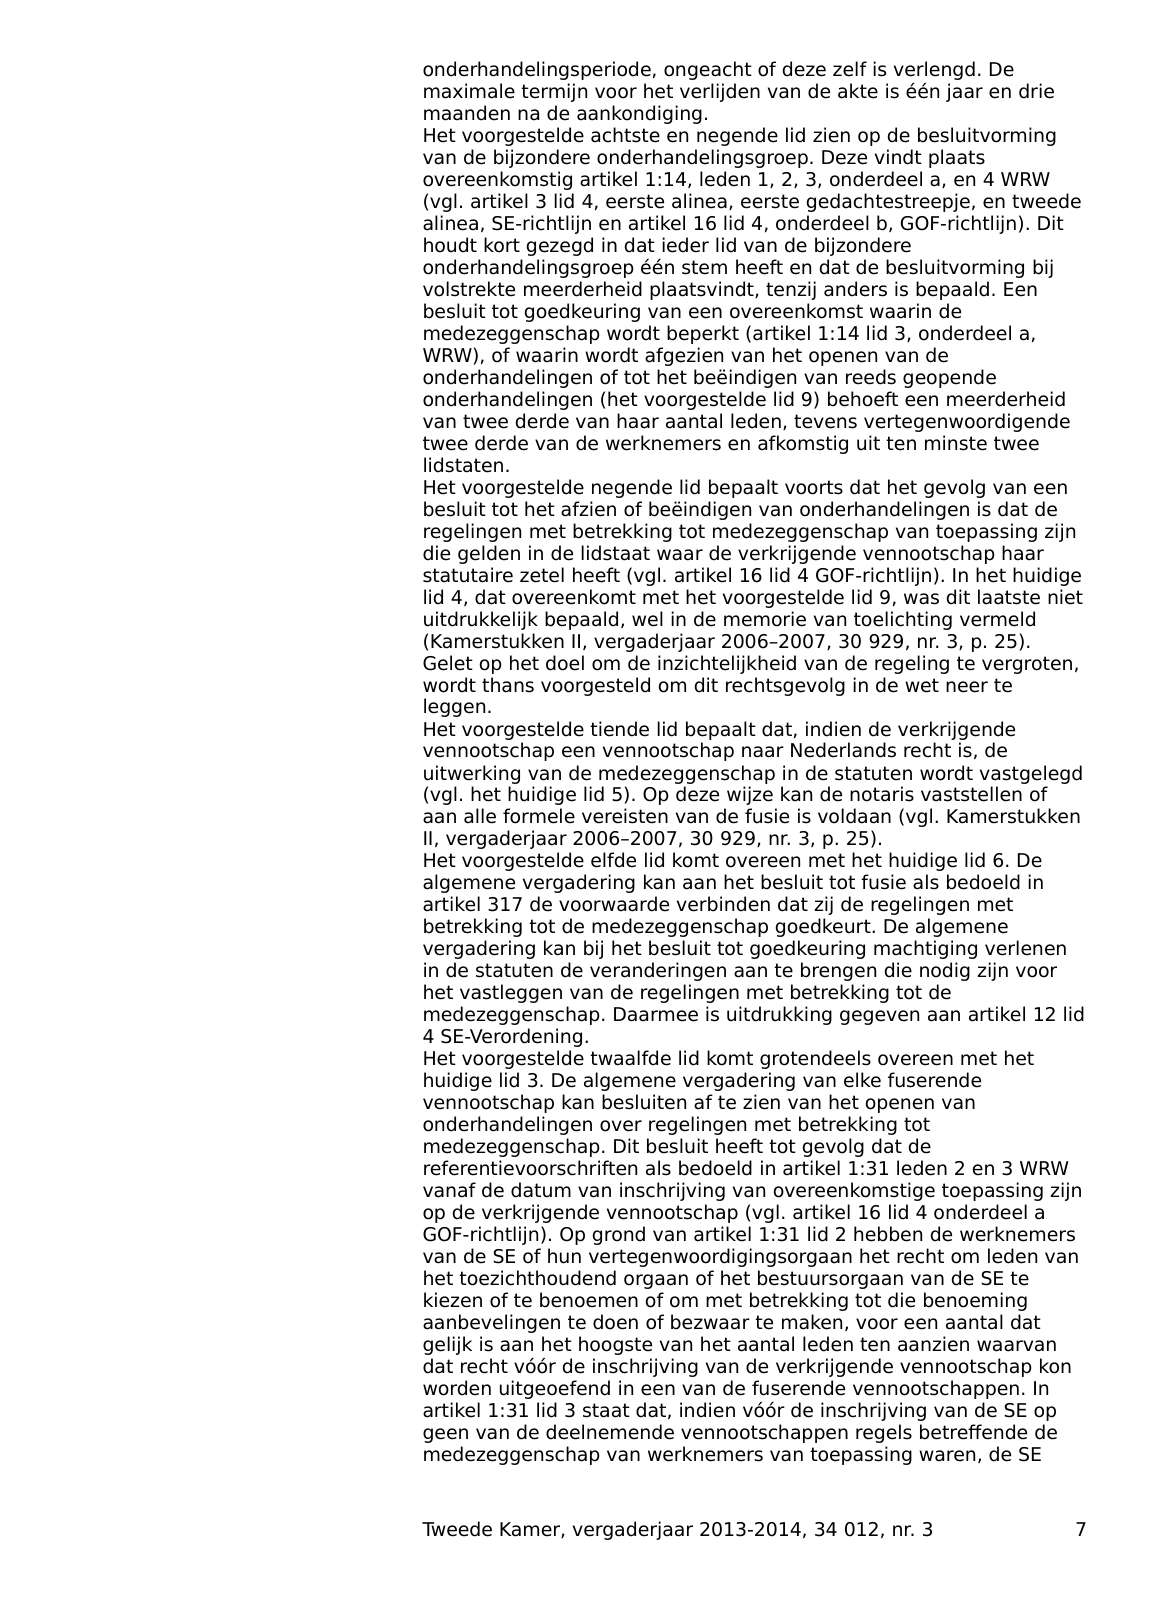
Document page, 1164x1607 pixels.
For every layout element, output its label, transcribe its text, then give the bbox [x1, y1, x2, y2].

text Het voorgestelde tiende lid bepaalt dat, indien de verkrijgende vennootschap een vennootschap naar Nederlands recht is, de uitwerking van de medezeggenschap in de statuten wordt vastgelegd (vgl. het huidige lid 5). Op deze wijze kan de notaris vaststellen of aan alle formele vereisten van de fusie is voldaan (vgl. Kamerstukken II, vergaderjaar 2006–2007, 30 929, nr. 3, p. 25). [422, 718, 1087, 850]
text Het voorgestelde achtste en negende lid zien op de besluitvorming van de bijzondere onderhandelingsgroep. Deze vindt plaats overeenkomstig artikel 1:14, leden 1, 2, 3, onderdeel a, en 4 WRW (vgl. artikel 3 lid 4, eerste alinea, eerste gedachtestreepje, en tweede alinea, SE-richtlijn en artikel 16 lid 4, onderdeel b, GOF-richtlijn). Dit houdt kort gezegd in dat ieder lid van de bijzondere onderhandelingsgroep één stem heeft en dat de besluitvorming bij volstrekte meerderheid plaatsvindt, tenzij anders is bepaald. Een besluit tot goedkeuring van een overeenkomst waarin de medezeggenschap wordt beperkt (artikel 1:14 lid 3, onderdeel a, WRW), of waarin wordt afgezien van het openen van de onderhandelingen of tot het beëindigen van reeds geopende onderhandelingen (het voorgestelde lid 9) behoeft een meerderheid van twee derde van haar aantal leden, tevens vertegenwoordigende twee derde van de werknemers en afkomstig uit ten minste twee lidstaten. [422, 125, 1087, 477]
text Het voorgestelde elfde lid komt overeen met het huidige lid 6. De algemene vergadering kan aan het besluit tot fusie als bedoeld in artikel 317 de voorwaarde verbinden dat zij de regelingen met betrekking tot de medezeggenschap goedkeurt. De algemene vergadering kan bij het besluit tot goedkeuring machtiging verlenen in de statuten de veranderingen aan te brengen die nodig zijn voor het vastleggen van de regelingen met betrekking tot de medezeggenschap. Daarmee is uitdrukking gegeven aan artikel 12 lid 4 SE-Verordening. [422, 850, 1087, 1048]
text onderhandelingsperiode, ongeacht of deze zelf is verlengd. De maximale termijn voor het verlijden van de akte is één jaar en drie maanden na de aankondiging. [422, 59, 1087, 125]
text Het voorgestelde negende lid bepaalt voorts dat het gevolg van een besluit tot het afzien of beëindigen van onderhandelingen is dat de regelingen met betrekking tot medezeggenschap van toepassing zijn die gelden in de lidstaat waar de verkrijgende vennootschap haar statutaire zetel heeft (vgl. artikel 16 lid 4 GOF-richtlijn). In het huidige lid 4, dat overeenkomt met het voorgestelde lid 9, was dit laatste niet uitdrukkelijk bepaald, wel in de memorie van toelichting vermeld (Kamerstukken II, vergaderjaar 2006–2007, 30 929, nr. 3, p. 25). Gelet op het doel om de inzichtelijkheid van de regeling te vergroten, wordt thans voorgesteld om dit rechtsgevolg in de wet neer te leggen. [422, 477, 1087, 718]
text Het voorgestelde twaalfde lid komt grotendeels overeen met het huidige lid 3. De algemene vergadering van elke fuserende vennootschap kan besluiten af te zien van het openen van onderhandelingen over regelingen met betrekking tot medezeggenschap. Dit besluit heeft tot gevolg dat de referentievoorschriften als bedoeld in artikel 1:31 leden 2 en 3 WRW vanaf de datum van inschrijving van overeenkomstige toepassing zijn op de verkrijgende vennootschap (vgl. artikel 16 lid 4 onderdeel a GOF-richtlijn). Op grond van artikel 1:31 lid 2 hebben de werknemers van de SE of hun vertegenwoordigingsorgaan het recht om leden van het toezichthoudend orgaan of het bestuursorgaan van de SE te kiezen of te benoemen of om met betrekking tot die benoeming aanbevelingen te doen of bezwaar te maken, voor een aantal dat gelijk is aan het hoogste van het aantal leden ten aanzien waarvan dat recht vóór de inschrijving van de verkrijgende vennootschap kon worden uitgeoefend in een van de fuserende vennootschappen. In artikel 1:31 lid 3 staat dat, indien vóór de inschrijving van de SE op geen van de deelnemende vennootschappen regels betreffende de medezeggenschap van werknemers van toepassing waren, de SE [422, 1048, 1087, 1466]
